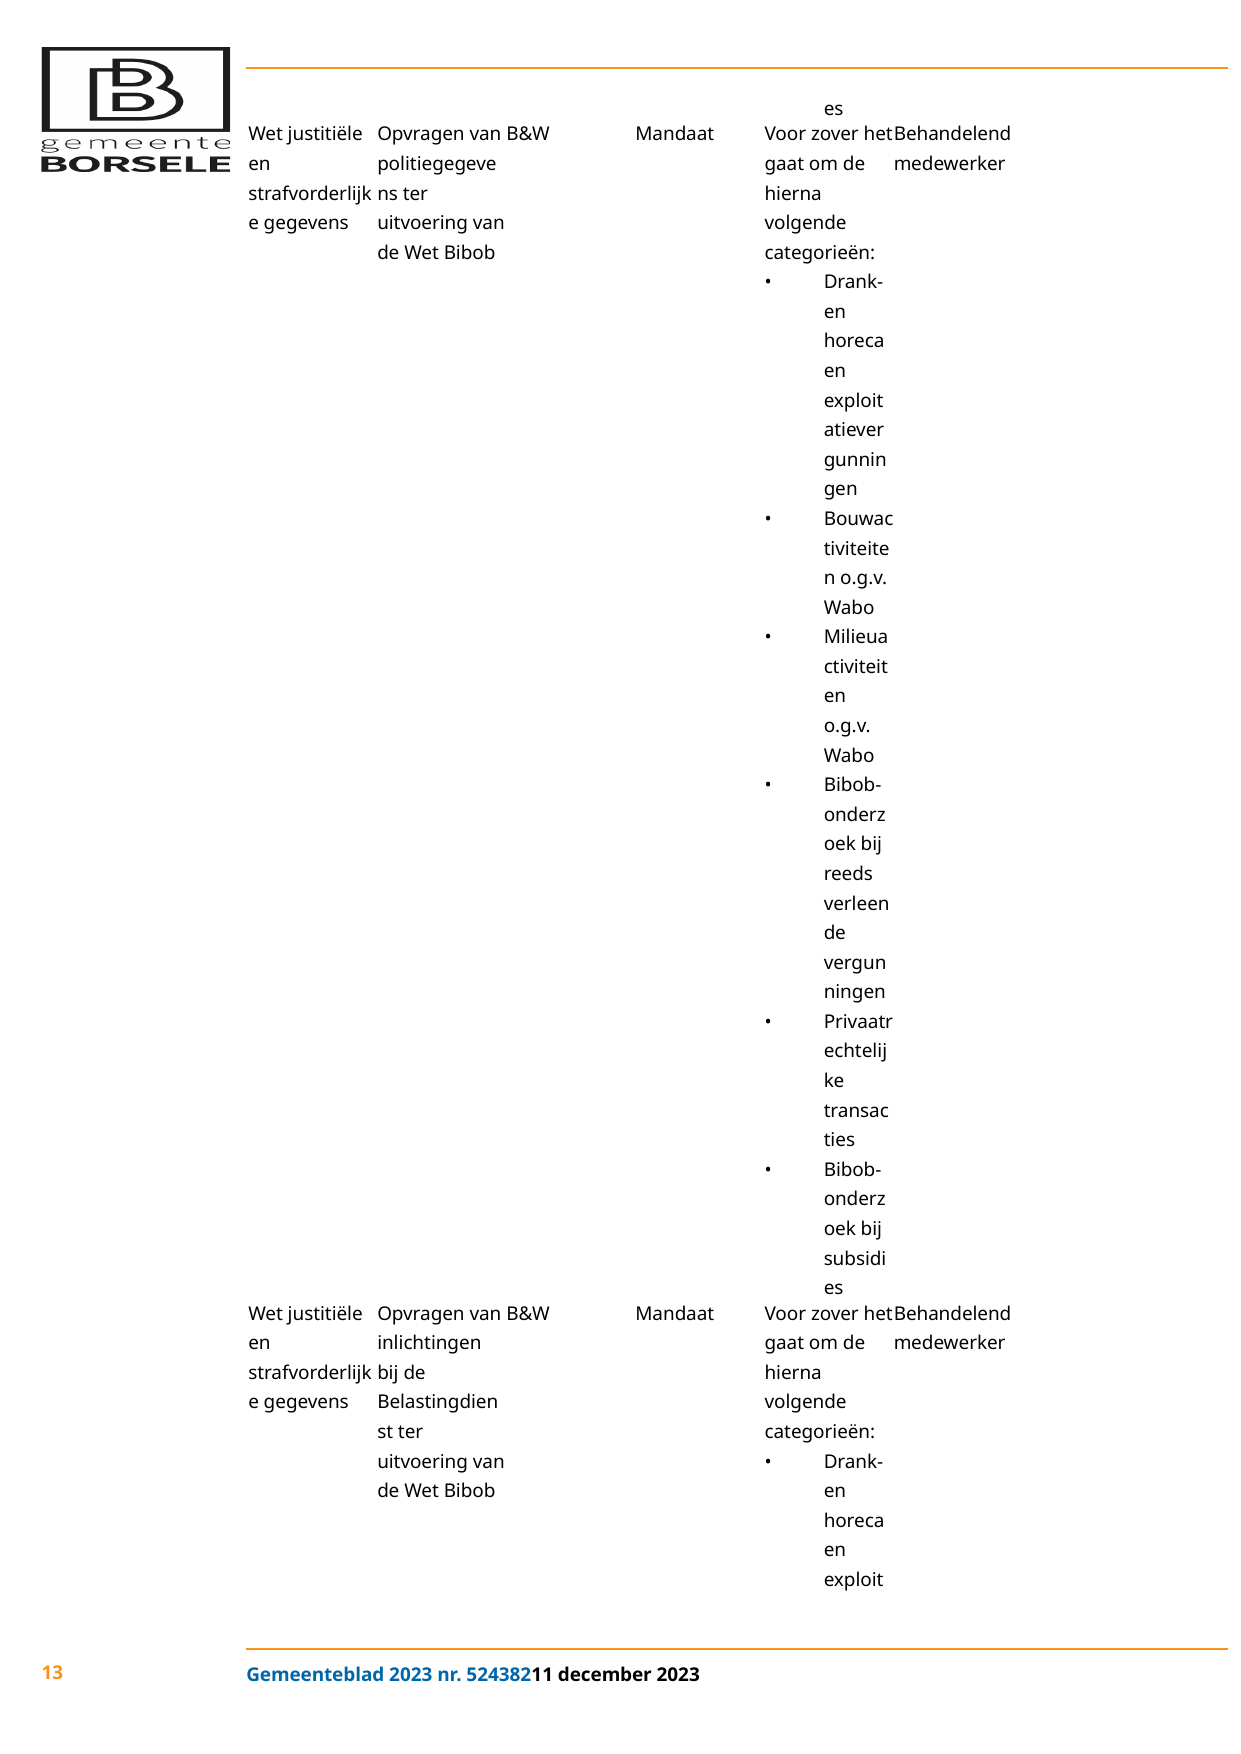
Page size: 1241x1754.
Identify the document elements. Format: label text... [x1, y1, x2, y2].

table_cell Behandelend medewerker [894, 121, 1022, 1300]
table_cell B&W [506, 1300, 635, 1592]
table_cell B&W [506, 121, 635, 1300]
table_cell Wet justitiële en strafvorderlijke gegevens [248, 1300, 377, 1592]
table_cell Voor zover het gaat om de hierna volgende categorieën: Drank- en horeca en exploitatievergunningen Bouwactiviteiten o.g.v. Wabo Milieuactiviteiten o.g.v. Wabo Bibob-onderzoek bij reeds verleende vergunningen Privaatrechtelijke transacties Bibob-onderzoek bij subsidies [764, 121, 893, 1300]
table_cell Voor zover het gaat om de hierna volgende categorieën: Drank- en horeca en exploit [764, 1300, 893, 1592]
table_cell [894, 95, 1022, 121]
table_cell [248, 95, 377, 121]
table_cell Mandaat [635, 121, 764, 1300]
table_cell Opvragen van inlichtingen bij de Belastingdienst ter uitvoering van de Wet Bibob [377, 1300, 506, 1592]
table_cell Opvragen van politiegegevens ter uitvoering van de Wet Bibob [377, 121, 506, 1300]
table_cell [506, 95, 635, 121]
table_cell Behandelend medewerker [894, 1300, 1022, 1592]
picture [41, 47, 231, 172]
table_cell [377, 95, 506, 121]
table_cell Mandaat [635, 1300, 764, 1592]
table_cell Wet justitiële en strafvorderlijke gegevens [248, 121, 377, 1300]
table_cell [635, 95, 764, 121]
